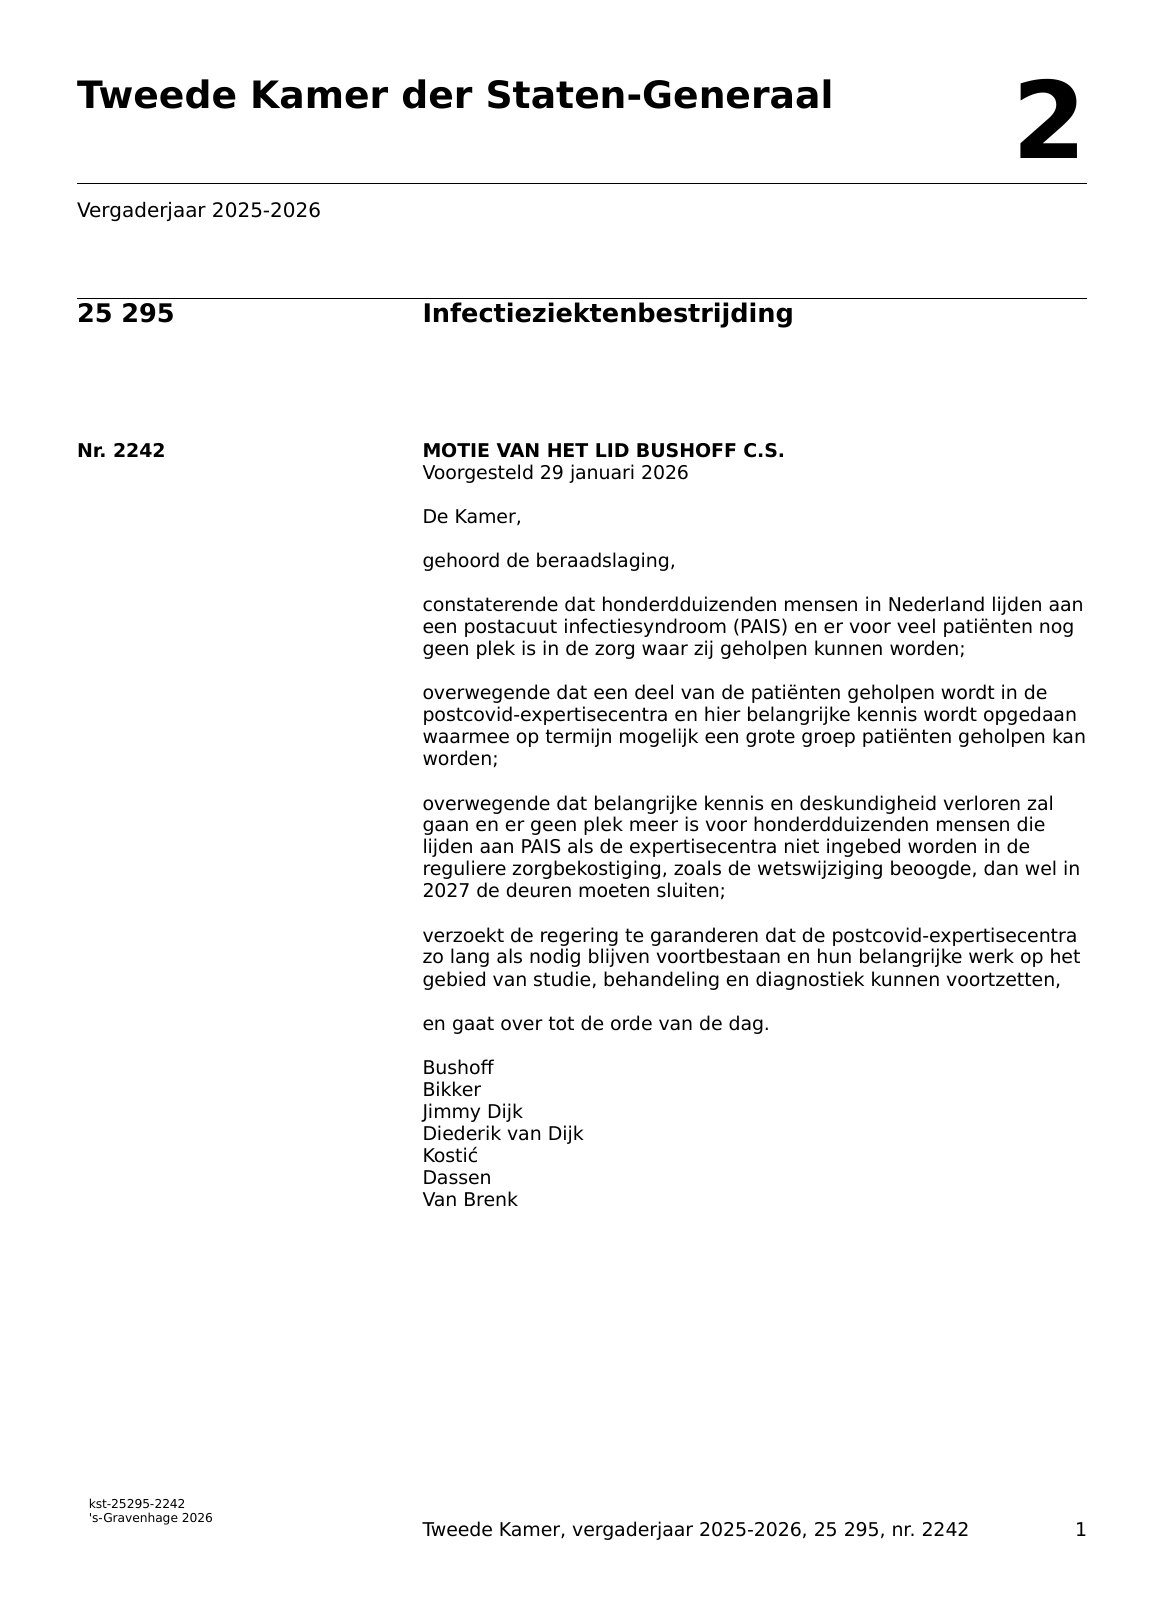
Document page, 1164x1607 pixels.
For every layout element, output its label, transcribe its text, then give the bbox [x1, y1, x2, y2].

text gehoord de beraadslaging, [422, 550, 1087, 572]
text Diederik van Dijk [422, 1123, 1087, 1145]
text Bikker [422, 1079, 1087, 1101]
text en gaat over tot de orde van de dag. [422, 1013, 1087, 1034]
text verzoekt de regering te garanderen dat de postcovid-expertisecentra zo lang als nodig blijven voortbestaan en hun belangrijke werk op het gebied van studie, behandeling en diagnostiek kunnen voortzetten, [422, 924, 1087, 990]
subtitle 25 295 Infectieziektenbestrijding [77, 299, 1087, 329]
table_header 2 [886, 59, 1087, 183]
subtitle Nr. 2242 MOTIE VAN HET LID BUSHOFF C.S. [77, 440, 1087, 462]
text constaterende dat honderdduizenden mensen in Nederland lijden aan een postacuut infectiesyndroom (PAIS) en er voor veel patiënten nog geen plek is in de zorg waar zij geholpen kunnen worden; [422, 594, 1087, 660]
table_cell Vergaderjaar 2025-2026 [77, 184, 1087, 298]
text Van Brenk [422, 1189, 1087, 1211]
text Kostić [422, 1145, 1087, 1167]
text Dassen [422, 1167, 1087, 1189]
table_header Tweede Kamer der Staten-Generaal [77, 59, 886, 183]
text Bushoff [422, 1057, 1087, 1079]
text overwegende dat een deel van de patiënten geholpen wordt in de postcovid-expertisecentra en hier belangrijke kennis wordt opgedaan waarmee op termijn mogelijk een grote groep patiënten geholpen kan worden; [422, 682, 1087, 770]
text overwegende dat belangrijke kennis en deskundigheid verloren zal gaan en er geen plek meer is voor honderdduizenden mensen die lijden aan PAIS als de expertisecentra niet ingebed worden in de reguliere zorgbekostiging, zoals de wetswijziging beoogde, dan wel in 2027 de deuren moeten sluiten; [422, 792, 1087, 902]
text 's-Gravenhage 2026 [88, 1511, 323, 1525]
text kst-25295-2242 [88, 1497, 323, 1511]
text De Kamer, [422, 506, 1087, 528]
text Voorgesteld 29 januari 2026 [422, 462, 1087, 484]
text Jimmy Dijk [422, 1101, 1087, 1123]
